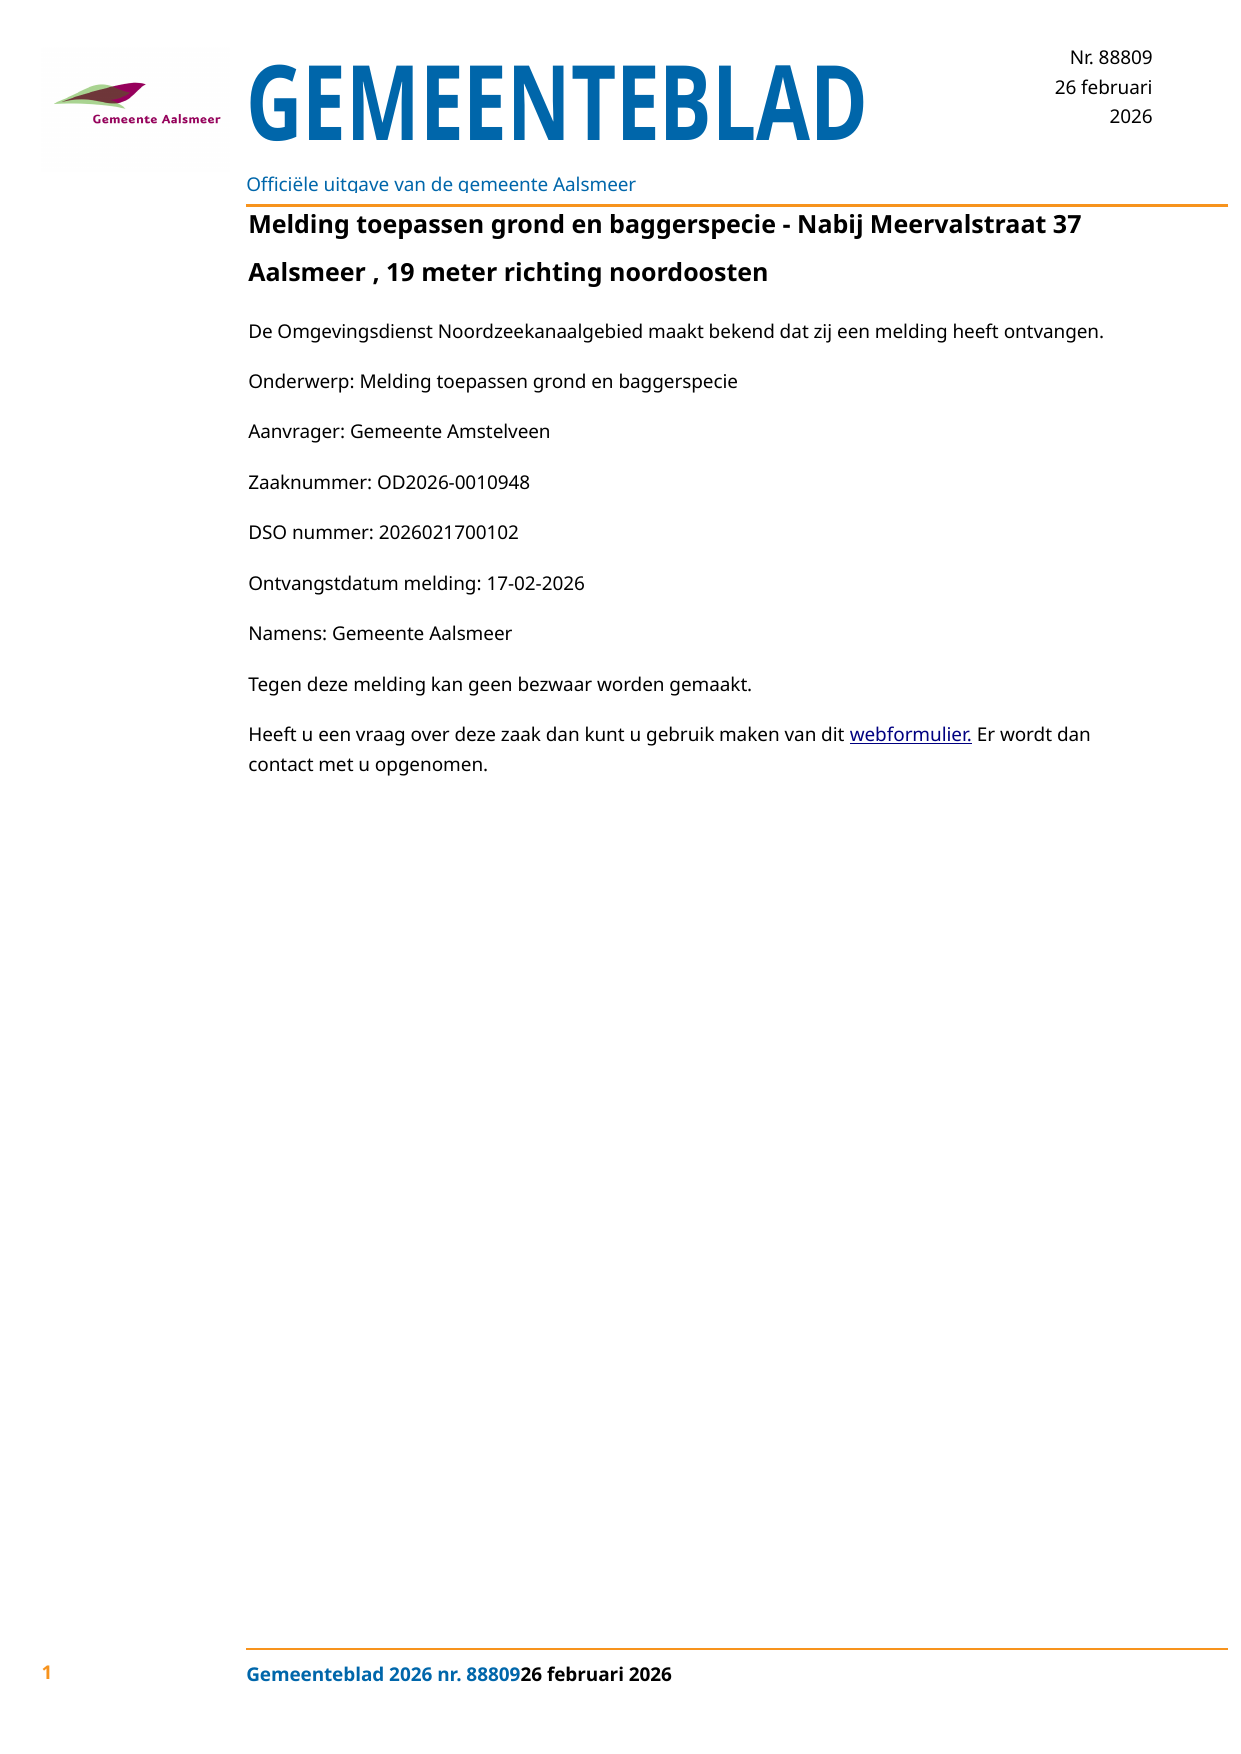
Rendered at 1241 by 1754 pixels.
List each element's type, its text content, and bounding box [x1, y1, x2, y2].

text Aanvrager: Gemeente Amstelveen [248, 419, 1152, 444]
text De Omgevingsdienst Noordzeekanaalgebied maakt bekend dat zij een melding heeft ontvangen. [248, 318, 1152, 344]
picture [41, 47, 231, 172]
text DSO nummer: 2026021700102 [248, 519, 1152, 545]
text Tegen deze melding kan geen bezwaar worden gemaakt. [248, 671, 1152, 697]
text Namens: Gemeente Aalsmeer [248, 620, 1152, 646]
text Melding toepassen grond en baggerspecie - Nabij Meervalstraat 37 Aalsmeer , 19 meter richting noordoosten [248, 207, 1152, 288]
text Zaaknummer: OD2026-0010948 [248, 469, 1152, 495]
text Heeft u een vraag over deze zaak dan kunt u gebruik maken van dit webformulier. Er wordt dan contact met u opgenomen. [248, 721, 1152, 777]
text Onderwerp: Melding toepassen grond en baggerspecie [248, 368, 1152, 394]
text Ontvangstdatum melding: 17-02-2026 [248, 570, 1152, 596]
